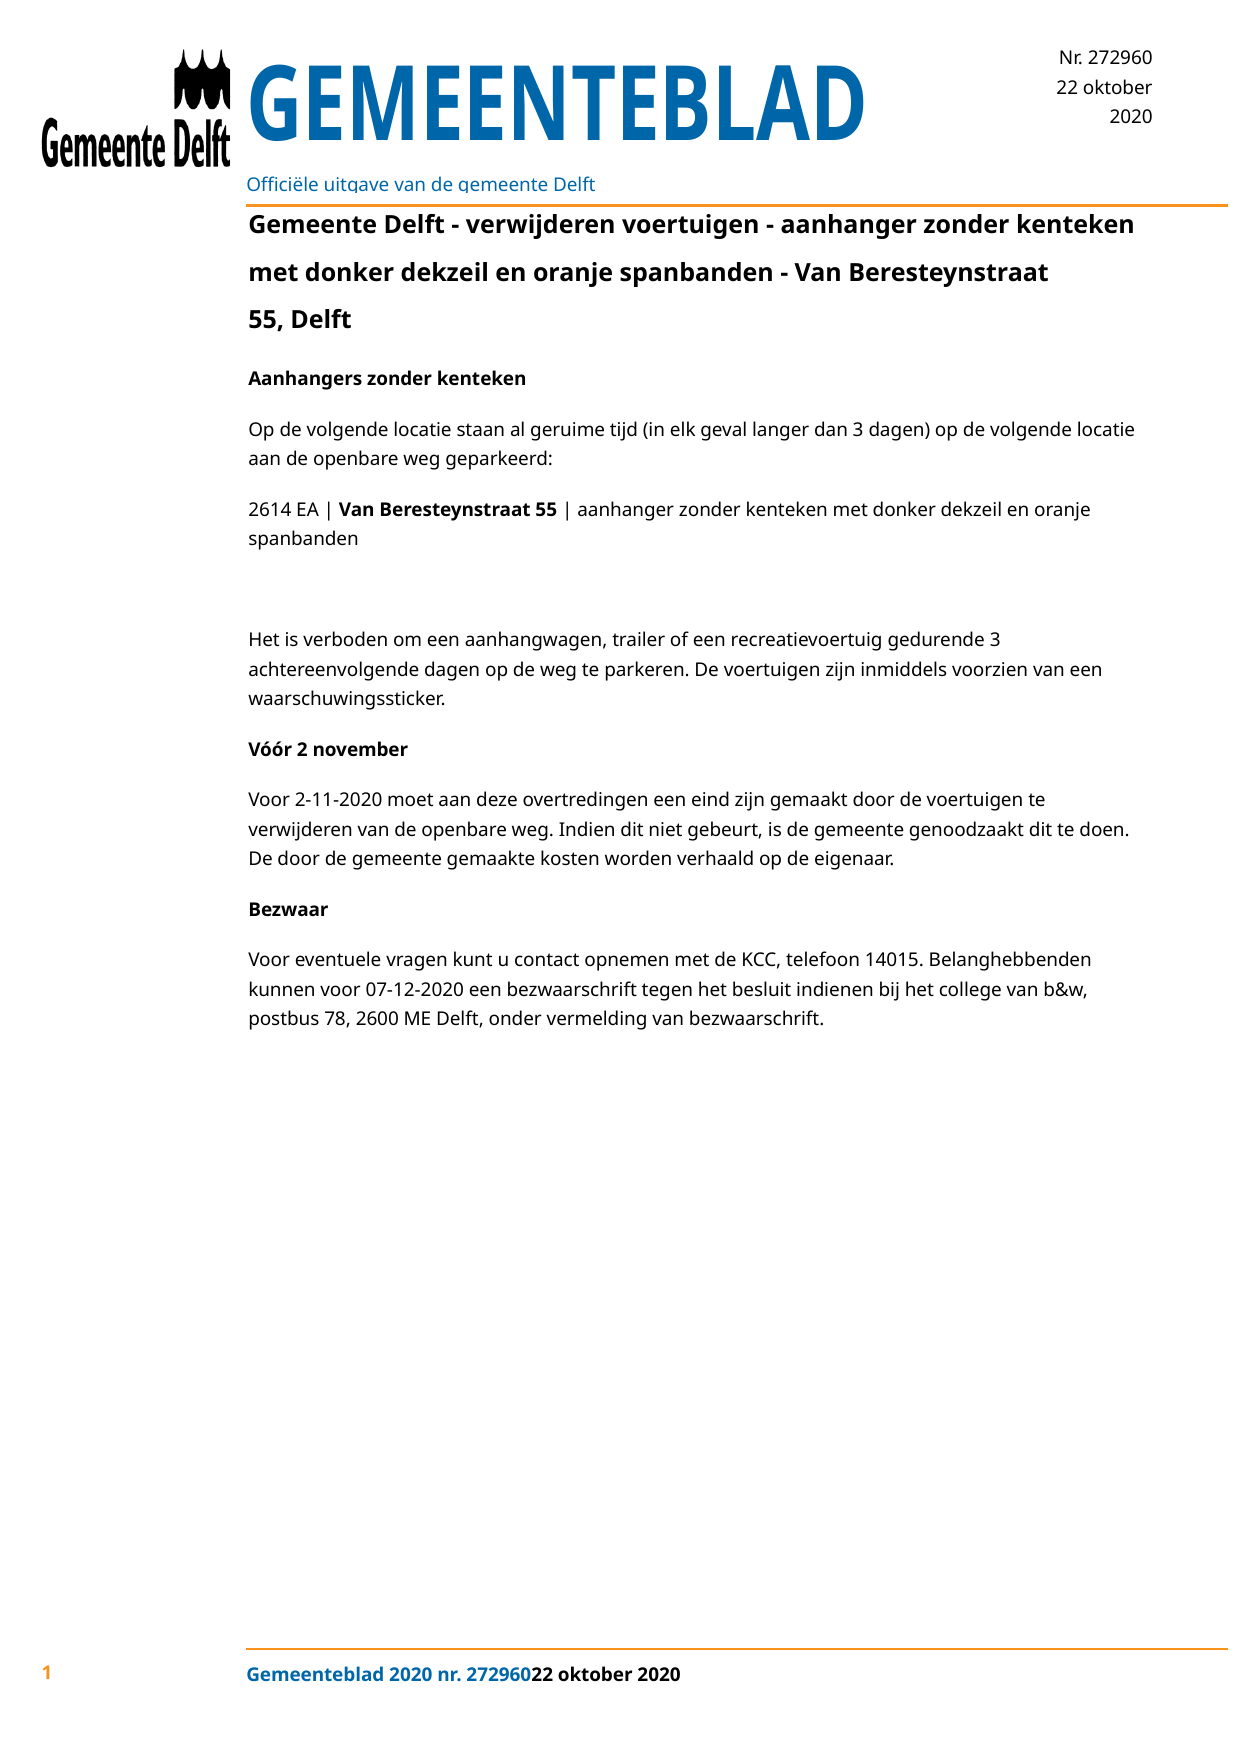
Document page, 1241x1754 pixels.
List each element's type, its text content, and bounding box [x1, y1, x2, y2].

text Op de volgende locatie staan al geruime tijd (in elk geval langer dan 3 dagen) op de volgende locatie aan de openbare weg geparkeerd: [248, 416, 1152, 471]
text 2614 EA | Van Beresteynstraat 55 | aanhanger zonder kenteken met donker dekzeil en oranje spanbanden [248, 496, 1152, 551]
text Voor eventuele vragen kunt u contact opnemen met de KCC, telefoon 14015. Belanghebbenden kunnen voor 07-12-2020 een bezwaarschrift tegen het besluit indienen bij het college van b&w, postbus 78, 2600 ME Delft, onder vermelding van bezwaarschrift. [248, 946, 1152, 1031]
text Aanhangers zonder kenteken [248, 366, 1152, 391]
text Het is verboden om een aanhangwagen, trailer of een recreatievoertuig gedurende 3 achtereenvolgende dagen op de weg te parkeren. De voertuigen zijn inmiddels voorzien van een waarschuwingssticker. [248, 626, 1152, 711]
text Voor 2-11-2020 moet aan deze overtredingen een eind zijn gemaakt door de voertuigen te verwijderen van de openbare weg. Indien dit niet gebeurt, is de gemeente genoodzaakt dit te doen. De door de gemeente gemaakte kosten worden verhaald op de eigenaar. [248, 786, 1152, 871]
text Gemeente Delft - verwijderen voertuigen - aanhanger zonder kenteken met donker dekzeil en oranje spanbanden - Van Beresteynstraat 55, Delft [248, 207, 1152, 336]
text Vóór 2 november [248, 736, 1152, 762]
text Bezwaar [248, 896, 1152, 922]
picture [41, 47, 231, 172]
